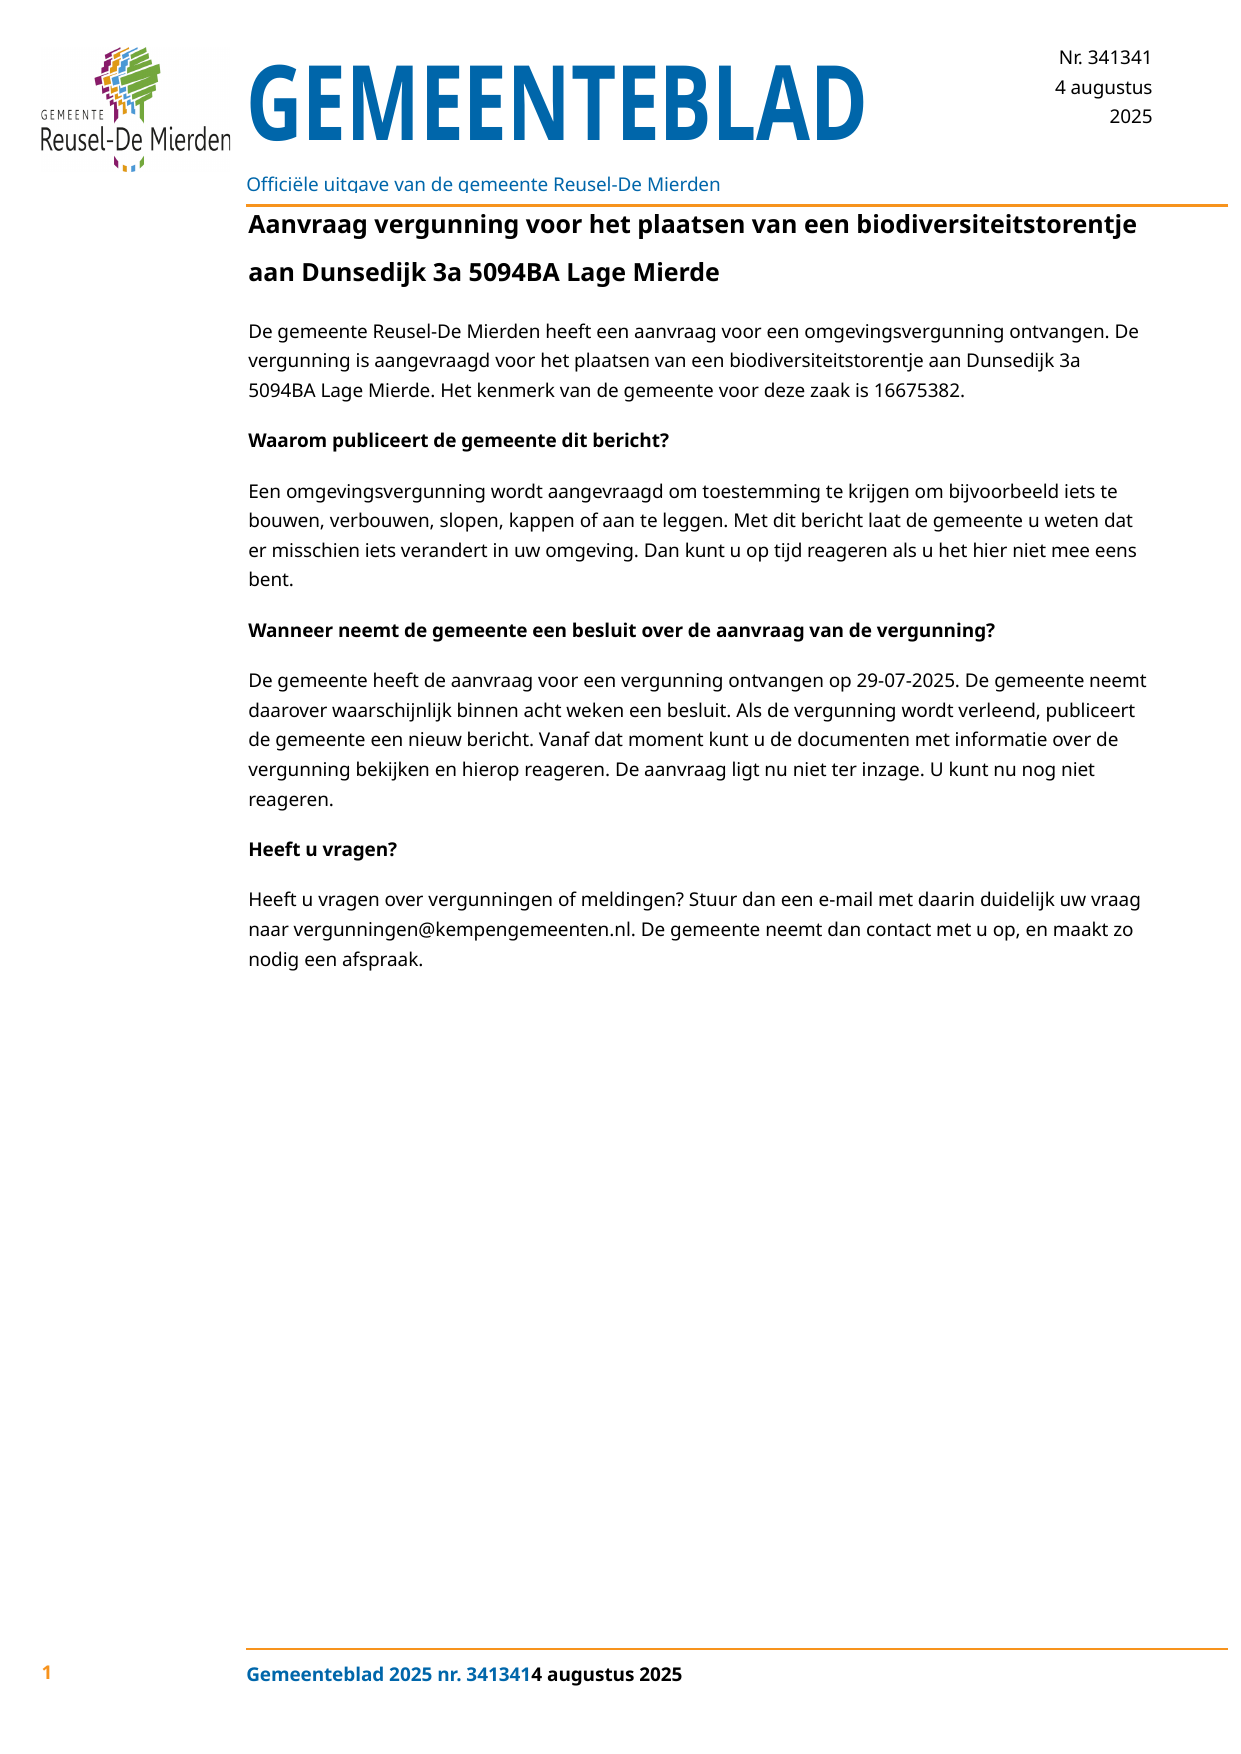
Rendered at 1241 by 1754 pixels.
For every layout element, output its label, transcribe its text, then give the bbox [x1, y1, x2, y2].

text Heeft u vragen over vergunningen of meldingen? Stuur dan een e-mail met daarin duidelijk uw vraag naar vergunningen@kempengemeenten.nl. De gemeente neemt dan contact met u op, en maakt zo nodig een afspraak. [248, 887, 1152, 972]
text Een omgevingsvergunning wordt aangevraagd om toestemming te krijgen om bijvoorbeeld iets te bouwen, verbouwen, slopen, kappen of aan te leggen. Met dit bericht laat de gemeente u weten dat er misschien iets verandert in uw omgeving. Dan kunt u op tijd reageren als u het hier niet mee eens bent. [248, 478, 1152, 592]
text Aanvraag vergunning voor het plaatsen van een biodiversiteitstorentje aan Dunsedijk 3a 5094BA Lage Mierde [248, 207, 1152, 288]
text Waarom publiceert de gemeente dit bericht? [248, 427, 1152, 453]
text De gemeente Reusel-De Mierden heeft een aanvraag voor een omgevingsvergunning ontvangen. De vergunning is aangevraagd voor het plaatsen van een biodiversiteitstorentje aan Dunsedijk 3a 5094BA Lage Mierde. Het kenmerk van de gemeente voor deze zaak is 16675382. [248, 318, 1152, 403]
picture [41, 47, 231, 172]
text Wanneer neemt de gemeente een besluit over de aanvraag van de vergunning? [248, 617, 1152, 643]
text De gemeente heeft de aanvraag voor een vergunning ontvangen op 29-07-2025. De gemeente neemt daarover waarschijnlijk binnen acht weken een besluit. Als de vergunning wordt verleend, publiceert de gemeente een nieuw bericht. Vanaf dat moment kunt u de documenten met informatie over de vergunning bekijken en hierop reageren. De aanvraag ligt nu niet ter inzage. U kunt nu nog niet reageren. [248, 667, 1152, 812]
text Heeft u vragen? [248, 836, 1152, 862]
